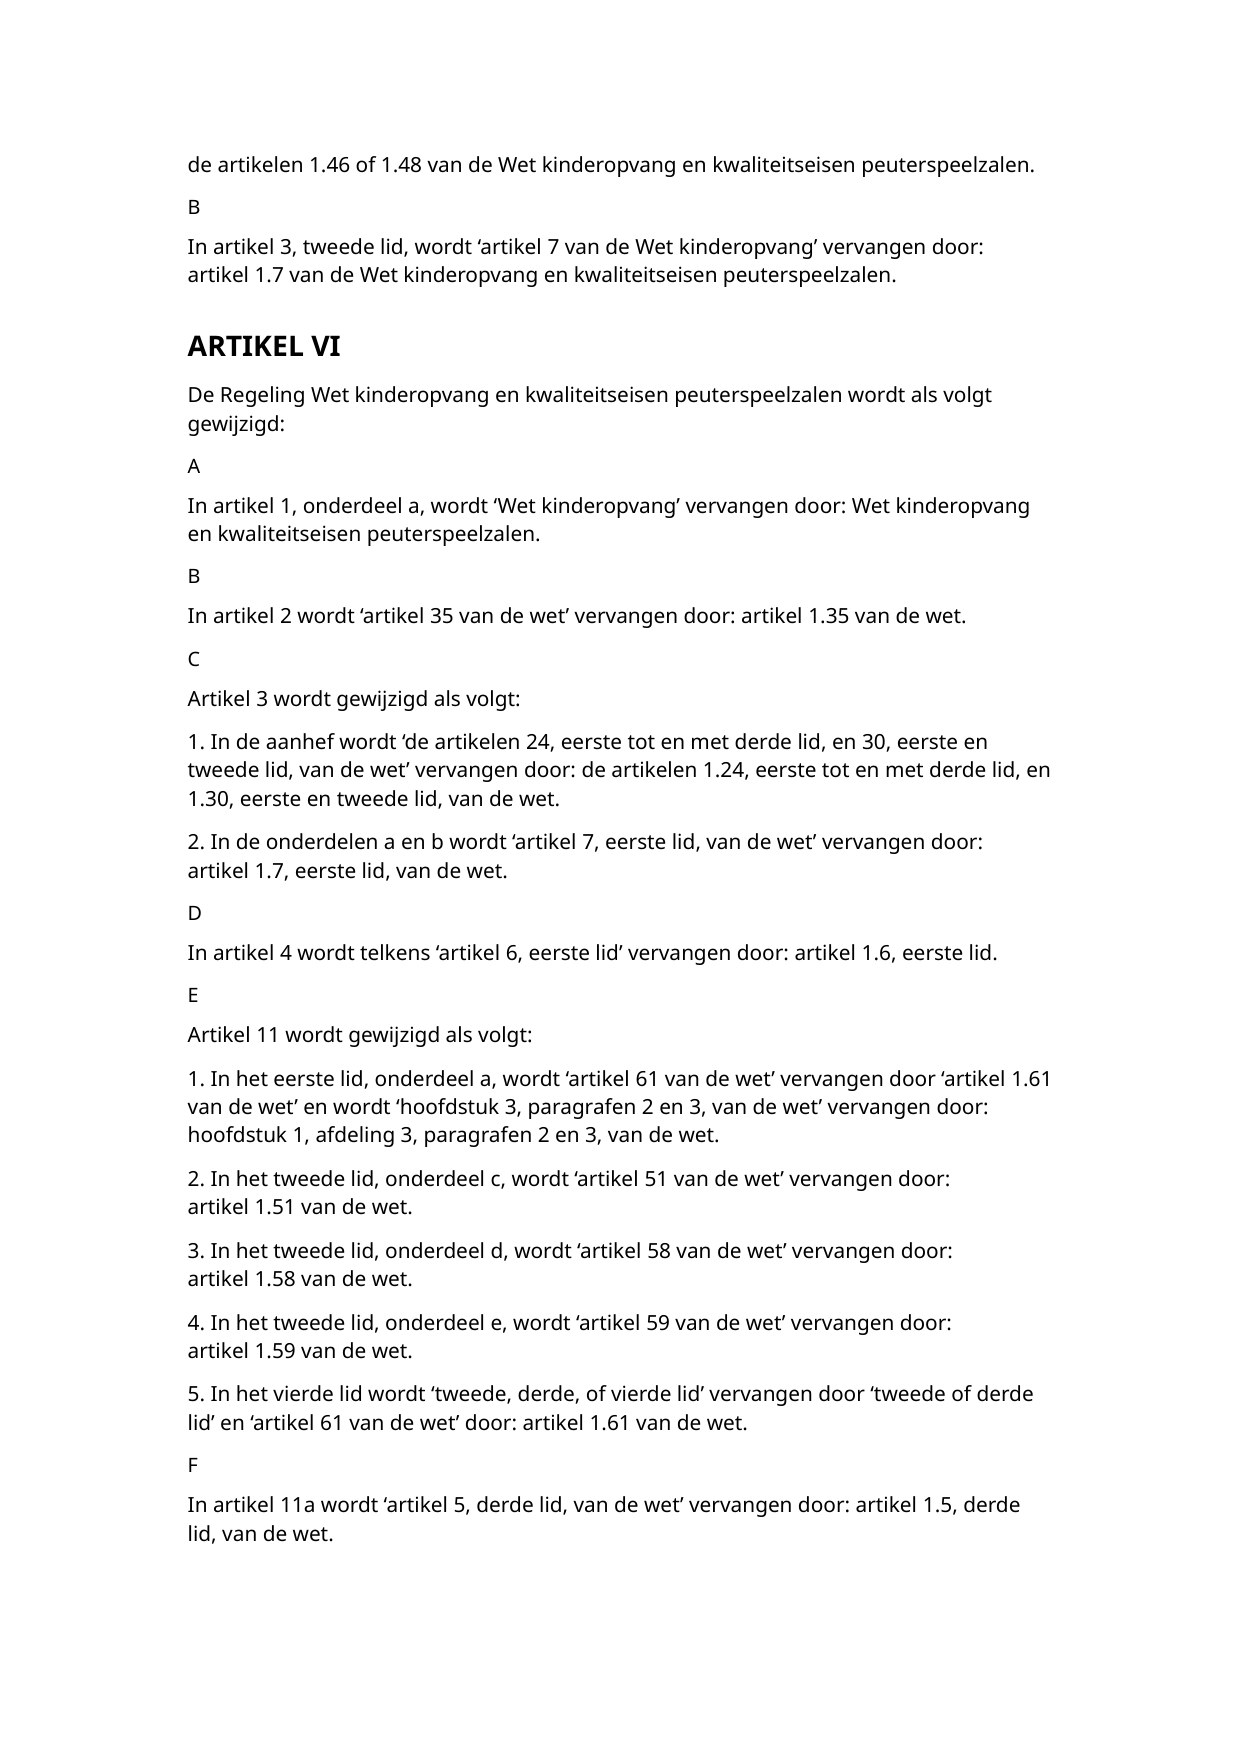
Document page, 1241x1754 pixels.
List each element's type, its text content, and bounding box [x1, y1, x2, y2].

text 5. In het vierde lid wordt ‘tweede, derde, of vierde lid’ vervangen door ‘tweede of derde lid’ en ‘artikel 61 van de wet’ door: artikel 1.61 van de wet. [187, 1379, 1053, 1436]
text 1. In de aanhef wordt ‘de artikelen 24, eerste tot en met derde lid, en 30, eerste en tweede lid, van de wet’ vervangen door: de artikelen 1.24, eerste tot en met derde lid, en 1.30, eerste en tweede lid, van de wet. [187, 727, 1053, 812]
text C [187, 645, 1053, 672]
text E [187, 981, 1053, 1008]
text 2. In het tweede lid, onderdeel c, wordt ‘artikel 51 van de wet’ vervangen door: artikel 1.51 van de wet. [187, 1164, 1053, 1221]
text 2. In de onderdelen a en b wordt ‘artikel 7, eerste lid, van de wet’ vervangen door: artikel 1.7, eerste lid, van de wet. [187, 827, 1053, 884]
text In artikel 2 wordt ‘artikel 35 van de wet’ vervangen door: artikel 1.35 van de wet. [187, 601, 1053, 630]
text Artikel 11 wordt gewijzigd als volgt: [187, 1020, 1053, 1049]
text B [187, 193, 1053, 220]
text Artikel 3 wordt gewijzigd als volgt: [187, 684, 1053, 712]
text In artikel 1, onderdeel a, wordt ‘Wet kinderopvang’ vervangen door: Wet kinderopvang en kwaliteitseisen peuterspeelzalen. [187, 491, 1053, 548]
text D [187, 899, 1053, 926]
text F [187, 1451, 1053, 1478]
text 1. In het eerste lid, onderdeel a, wordt ‘artikel 61 van de wet’ vervangen door ‘artikel 1.61 van de wet’ en wordt ‘hoofdstuk 3, paragrafen 2 en 3, van de wet’ vervangen door: hoofdstuk 1, afdeling 3, paragrafen 2 en 3, van de wet. [187, 1064, 1053, 1149]
text B [187, 563, 1053, 590]
text 3. In het tweede lid, onderdeel d, wordt ‘artikel 58 van de wet’ vervangen door: artikel 1.58 van de wet. [187, 1236, 1053, 1293]
text de artikelen 1.46 of 1.48 van de Wet kinderopvang en kwaliteitseisen peuterspeelzalen. [187, 150, 1053, 178]
text In artikel 3, tweede lid, wordt ‘artikel 7 van de Wet kinderopvang’ vervangen door: artikel 1.7 van de Wet kinderopvang en kwaliteitseisen peuterspeelzalen. [187, 232, 1053, 289]
text In artikel 11a wordt ‘artikel 5, derde lid, van de wet’ vervangen door: artikel 1.5, derde lid, van de wet. [187, 1490, 1053, 1547]
text De Regeling Wet kinderopvang en kwaliteitseisen peuterspeelzalen wordt als volgt gewijzigd: [187, 380, 1053, 437]
text 4. In het tweede lid, onderdeel e, wordt ‘artikel 59 van de wet’ vervangen door: artikel 1.59 van de wet. [187, 1308, 1053, 1364]
subtitle ARTIKEL VI [187, 327, 1053, 365]
text A [187, 452, 1053, 479]
text In artikel 4 wordt telkens ‘artikel 6, eerste lid’ vervangen door: artikel 1.6, eerste lid. [187, 938, 1053, 966]
